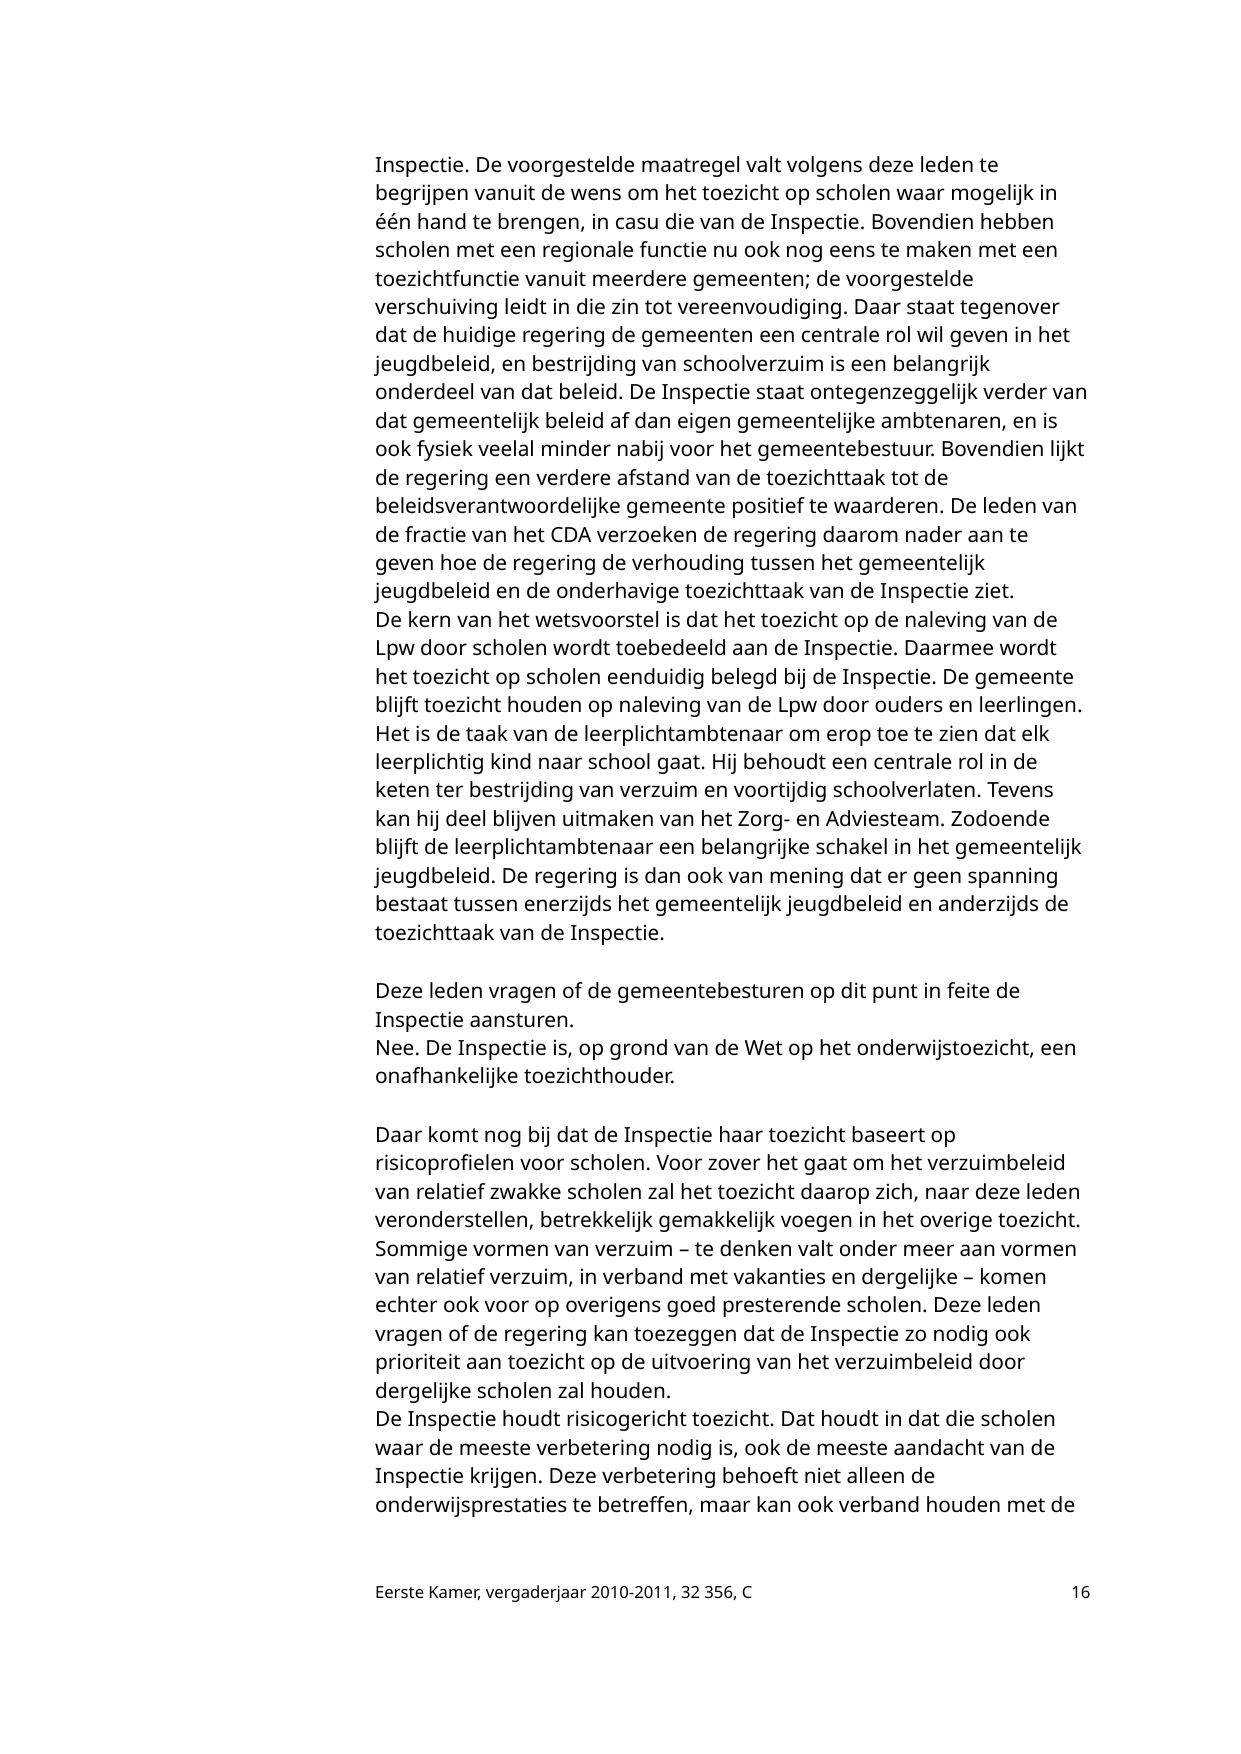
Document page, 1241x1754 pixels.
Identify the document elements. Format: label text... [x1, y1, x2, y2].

text Nee. De Inspectie is, op grond van de Wet op het onderwijstoezicht, een onafhankelijke toezichthouder. [375, 1033, 1090, 1090]
text Deze leden vragen of de gemeentebesturen op dit punt in feite de Inspectie aansturen. [375, 976, 1090, 1033]
text De Inspectie houdt risicogericht toezicht. Dat houdt in dat die scholen waar de meeste verbetering nodig is, ook de meeste aandacht van de Inspectie krijgen. Deze verbetering behoeft niet alleen de onderwijsprestaties te betreffen, maar kan ook verband houden met de [375, 1404, 1090, 1518]
text Inspectie. De voorgestelde maatregel valt volgens deze leden te begrijpen vanuit de wens om het toezicht op scholen waar mogelijk in één hand te brengen, in casu die van de Inspectie. Bovendien hebben scholen met een regionale functie nu ook nog eens te maken met een toezichtfunctie vanuit meerdere gemeenten; de voorgestelde verschuiving leidt in die zin tot vereenvoudiging. Daar staat tegenover dat de huidige regering de gemeenten een centrale rol wil geven in het jeugdbeleid, en bestrijding van schoolverzuim is een belangrijk onderdeel van dat beleid. De Inspectie staat ontegenzeggelijk verder van dat gemeentelijk beleid af dan eigen gemeentelijke ambtenaren, en is ook fysiek veelal minder nabij voor het gemeentebestuur. Bovendien lijkt de regering een verdere afstand van de toezichttaak tot de beleidsverantwoordelijke gemeente positief te waarderen. De leden van de fractie van het CDA verzoeken de regering daarom nader aan te geven hoe de regering de verhouding tussen het gemeentelijk jeugdbeleid en de onderhavige toezichttaak van de Inspectie ziet. [375, 150, 1090, 605]
text Daar komt nog bij dat de Inspectie haar toezicht baseert op risicoprofielen voor scholen. Voor zover het gaat om het verzuimbeleid van relatief zwakke scholen zal het toezicht daarop zich, naar deze leden veronderstellen, betrekkelijk gemakkelijk voegen in het overige toezicht. Sommige vormen van verzuim – te denken valt onder meer aan vormen van relatief verzuim, in verband met vakanties en dergelijke – komen echter ook voor op overigens goed presterende scholen. Deze leden vragen of de regering kan toezeggen dat de Inspectie zo nodig ook prioriteit aan toezicht op de uitvoering van het verzuimbeleid door dergelijke scholen zal houden. [375, 1120, 1090, 1404]
text De kern van het wetsvoorstel is dat het toezicht op de naleving van de Lpw door scholen wordt toebedeeld aan de Inspectie. Daarmee wordt het toezicht op scholen eenduidig belegd bij de Inspectie. De gemeente blijft toezicht houden op naleving van de Lpw door ouders en leerlingen. Het is de taak van de leerplichtambtenaar om erop toe te zien dat elk leerplichtig kind naar school gaat. Hij behoudt een centrale rol in de keten ter bestrijding van verzuim en voortijdig schoolverlaten. Tevens kan hij deel blijven uitmaken van het Zorg- en Adviesteam. Zodoende blijft de leerplichtambtenaar een belangrijke schakel in het gemeentelijk jeugdbeleid. De regering is dan ook van mening dat er geen spanning bestaat tussen enerzijds het gemeentelijk jeugdbeleid en anderzijds de toezichttaak van de Inspectie. [375, 605, 1090, 946]
